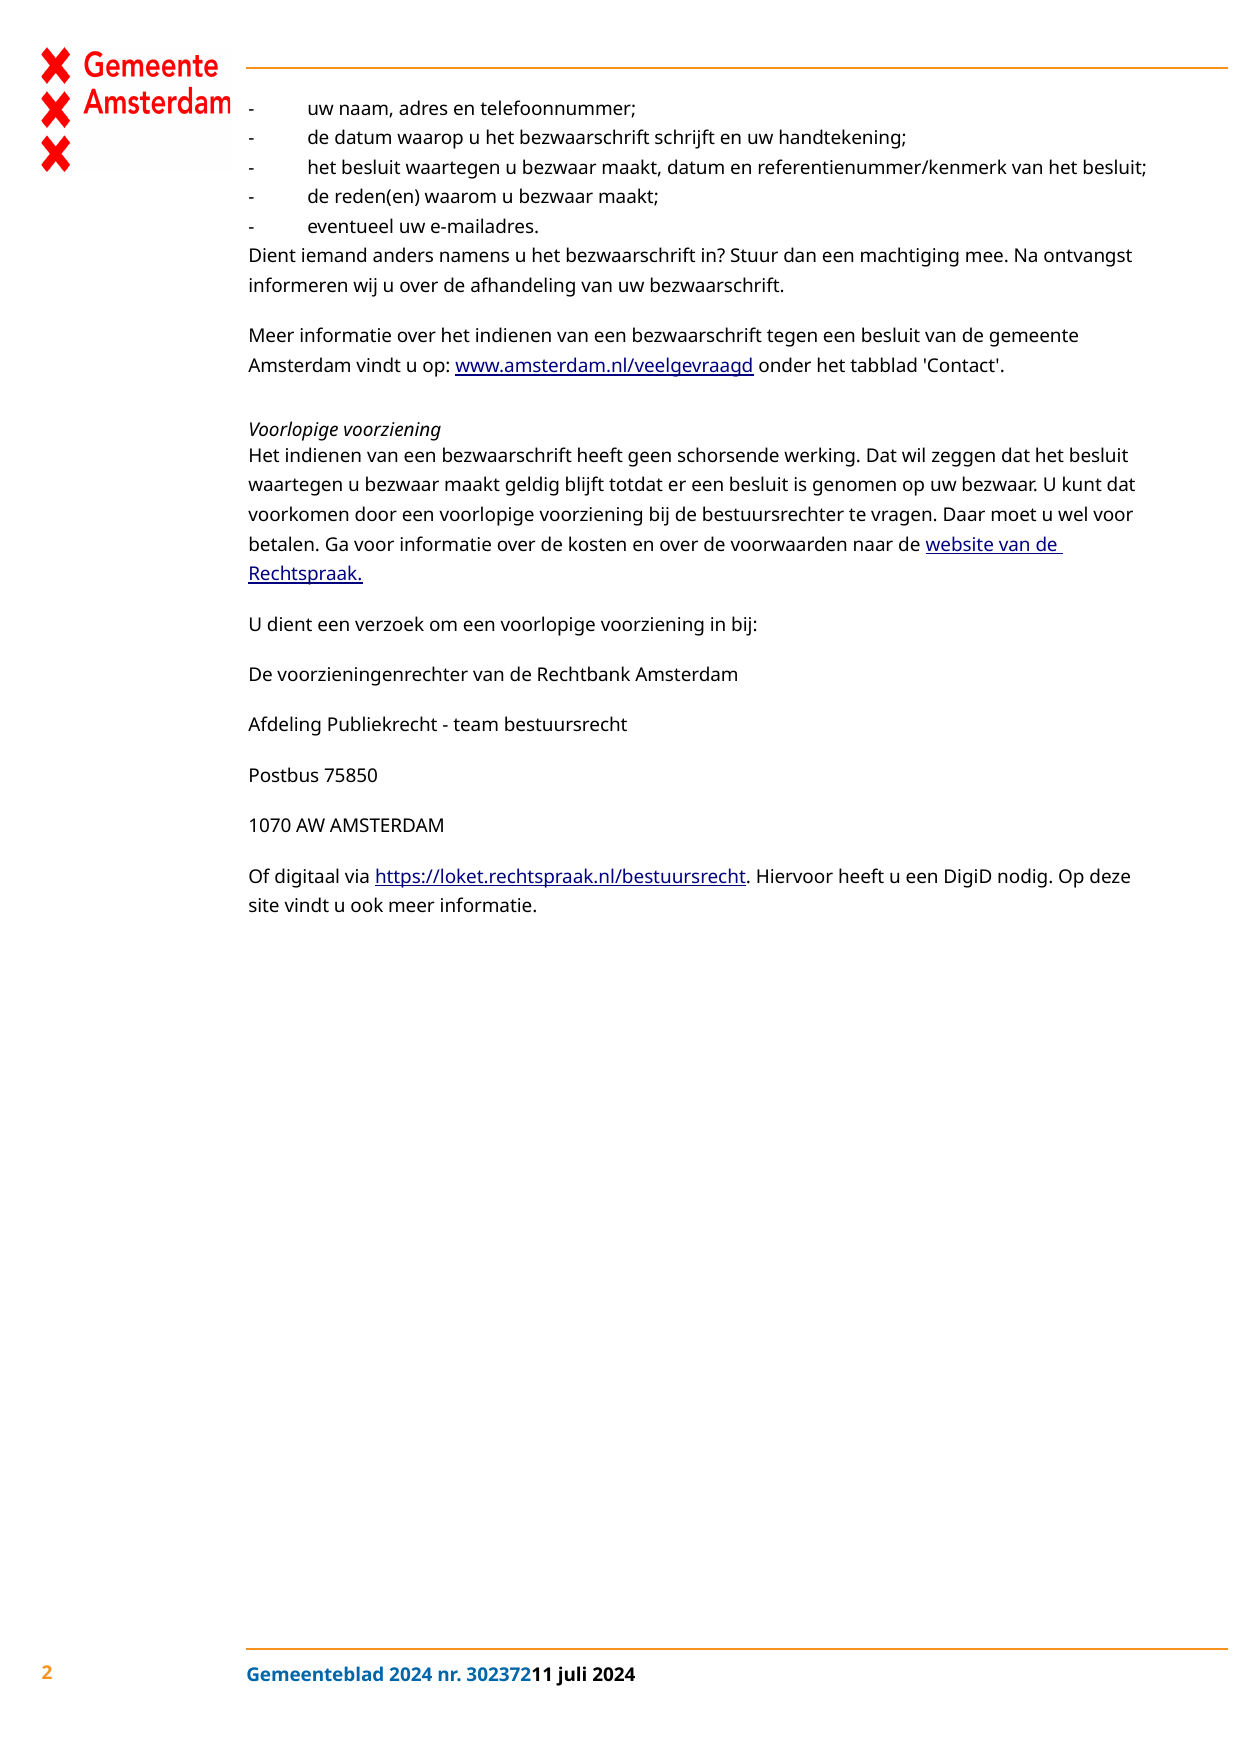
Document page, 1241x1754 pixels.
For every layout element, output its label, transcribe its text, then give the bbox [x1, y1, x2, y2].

text Afdeling Publiekrecht - team bestuursrecht [248, 712, 1152, 737]
text Postbus 75850 [248, 762, 1152, 788]
list eventueel uw e-mailadres. [248, 213, 1152, 239]
list de reden(en) waarom u bezwaar maakt; [248, 183, 1152, 209]
list de datum waarop u het bezwaarschrift schrijft en uw handtekening; [248, 124, 1152, 150]
picture [41, 47, 231, 172]
text Meer informatie over het indienen van een bezwaarschrift tegen een besluit van de gemeente Amsterdam vindt u op: www.amsterdam.nl/veelgevraagd onder het tabblad 'Contact'. [248, 323, 1152, 378]
text Het indienen van een bezwaarschrift heeft geen schorsende werking. Dat wil zeggen dat het besluit waartegen u bezwaar maakt geldig blijft totdat er een besluit is genomen op uw bezwaar. U kunt dat voorkomen door een voorlopige voorziening bij de bestuursrechter te vragen. Daar moet u wel voor betalen. Ga voor informatie over de kosten en over de voorwaarden naar de website van de Rechtspraak. [248, 442, 1152, 586]
list uw naam, adres en telefoonnummer; [248, 95, 1152, 121]
text Of digitaal via https://loket.rechtspraak.nl/bestuursrecht. Hiervoor heeft u een DigiD nodig. Op deze site vindt u ook meer informatie. [248, 863, 1152, 918]
text Dient iemand anders namens u het bezwaarschrift in? Stuur dan een machtiging mee. Na ontvangst informeren wij u over de afhandeling van uw bezwaarschrift. [248, 243, 1152, 298]
text U dient een verzoek om een voorlopige voorziening in bij: [248, 611, 1152, 636]
text Voorlopige voorziening [248, 416, 1152, 442]
list het besluit waartegen u bezwaar maakt, datum en referentienummer/kenmerk van het besluit; [248, 154, 1152, 180]
text 1070 AW AMSTERDAM [248, 812, 1152, 838]
text De voorzieningenrechter van de Rechtbank Amsterdam [248, 661, 1152, 687]
